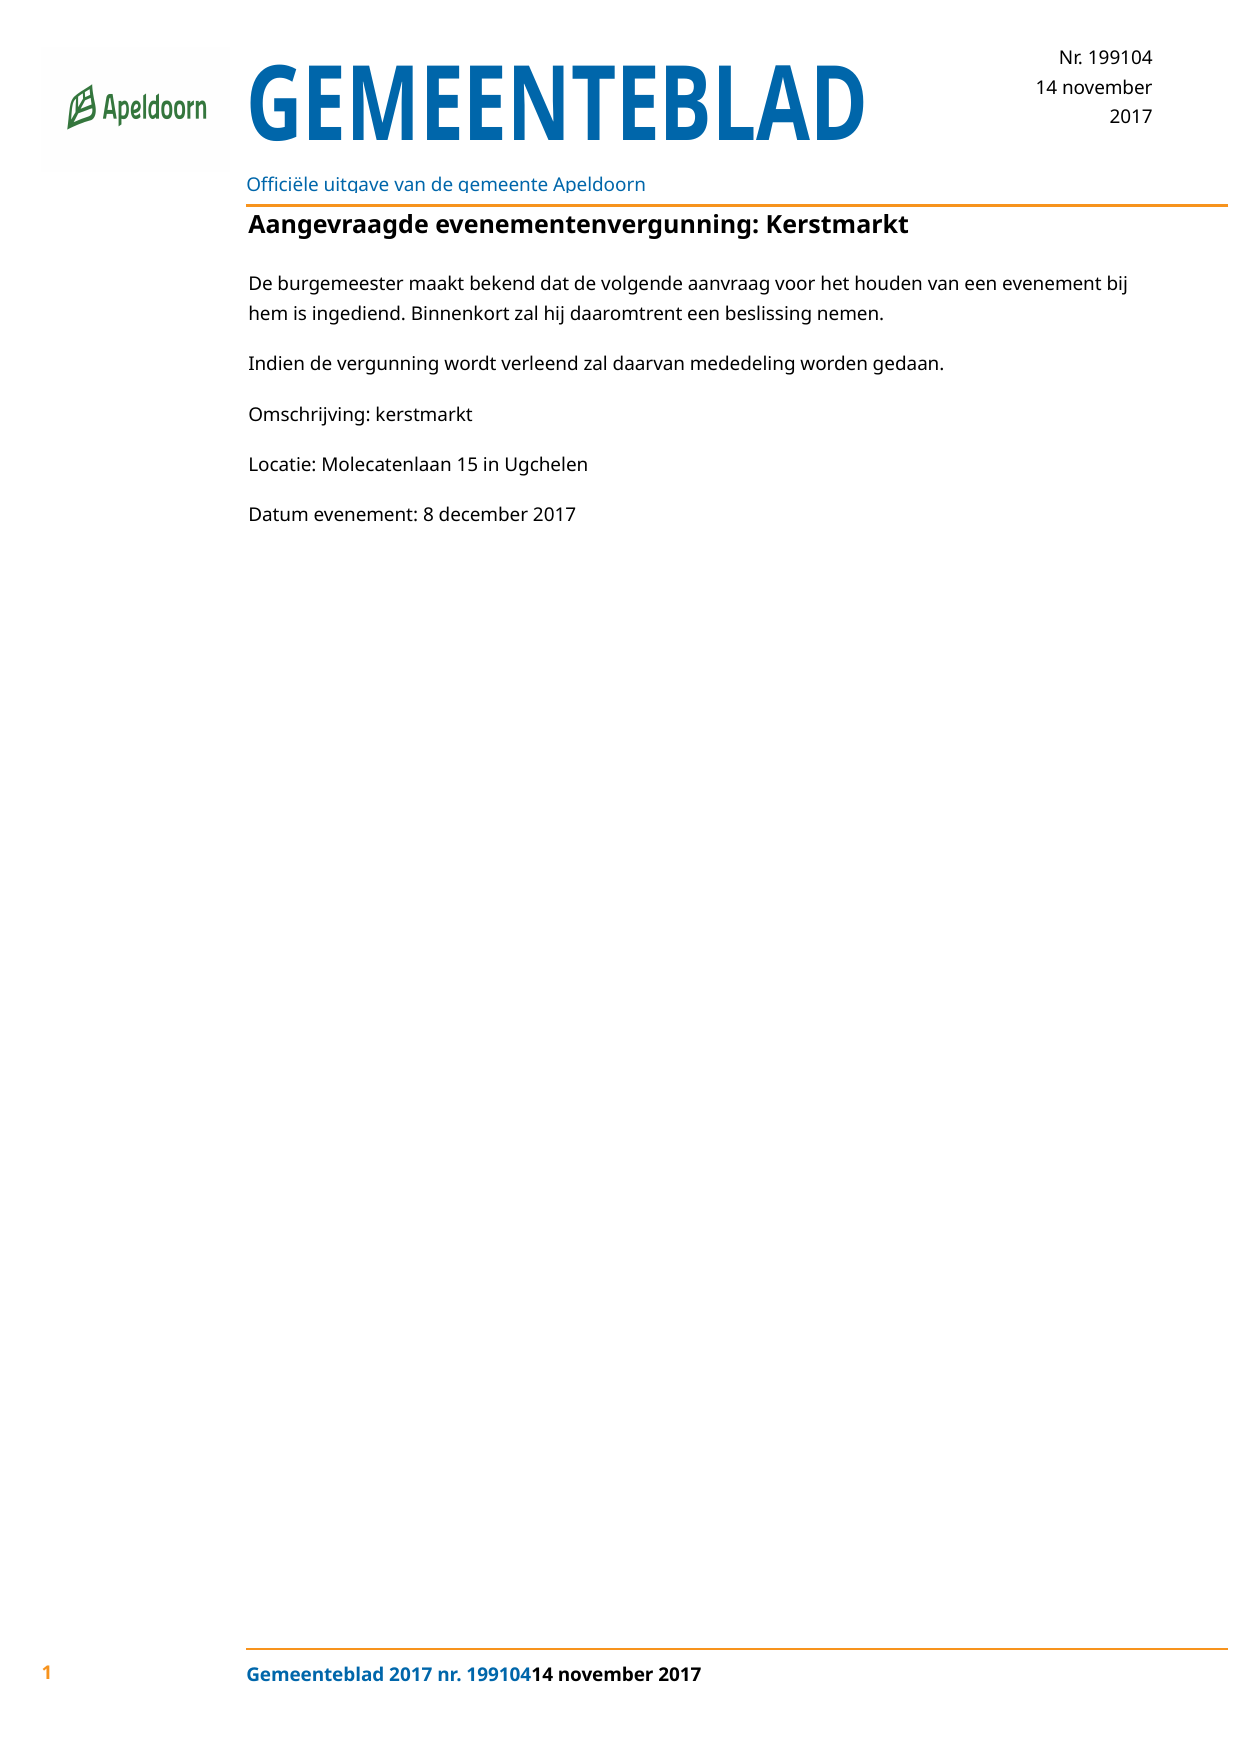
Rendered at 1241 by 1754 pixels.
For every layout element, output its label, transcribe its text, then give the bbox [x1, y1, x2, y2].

text Datum evenement: 8 december 2017 [248, 502, 1152, 527]
text Omschrijving: kerstmarkt [248, 401, 1152, 426]
text Locatie: Molecatenlaan 15 in Ugchelen [248, 451, 1152, 477]
picture [41, 47, 231, 172]
text Indien de vergunning wordt verleend zal daarvan mededeling worden gedaan. [248, 350, 1152, 376]
text Aangevraagde evenementenvergunning: Kerstmarkt [248, 207, 1152, 241]
text De burgemeester maakt bekend dat de volgende aanvraag voor het houden van een evenement bij hem is ingediend. Binnenkort zal hij daaromtrent een beslissing nemen. [248, 270, 1152, 326]
